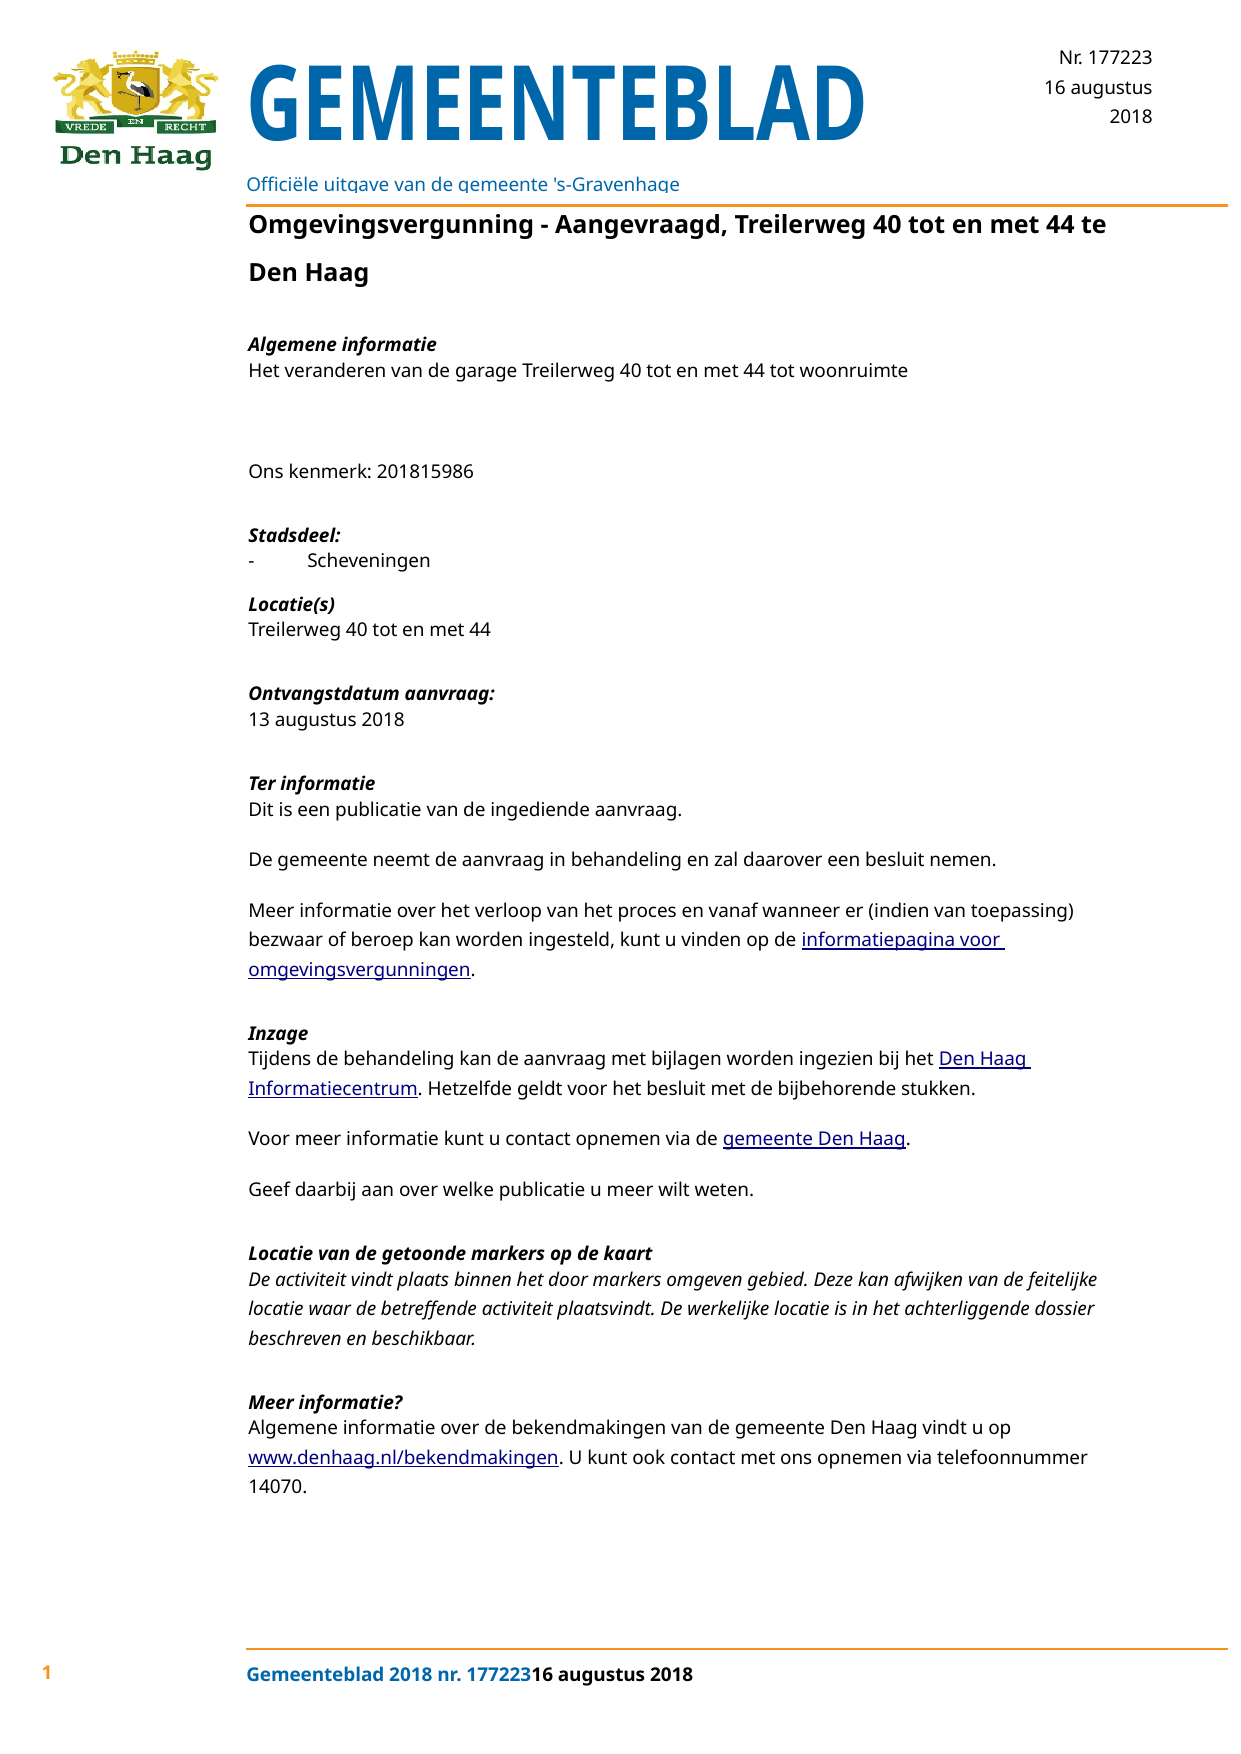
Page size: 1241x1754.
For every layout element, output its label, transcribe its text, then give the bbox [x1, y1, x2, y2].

text Dit is een publicatie van de ingediende aanvraag. [248, 796, 1152, 822]
list Scheveningen [248, 548, 1152, 573]
text Inzage [248, 1020, 1152, 1046]
text Locatie(s) [248, 591, 1152, 617]
picture [41, 47, 231, 172]
text 13 augustus 2018 [248, 706, 1152, 732]
text Algemene informatie over de bekendmakingen van de gemeente Den Haag vindt u op www.denhaag.nl/bekendmakingen. U kunt ook contact met ons opnemen via telefoonnummer 14070. [248, 1414, 1152, 1499]
text Meer informatie? [248, 1389, 1152, 1414]
text De gemeente neemt de aanvraag in behandeling en zal daarover een besluit nemen. [248, 846, 1152, 872]
text Tijdens de behandeling kan de aanvraag met bijlagen worden ingezien bij het Den Haag Informatiecentrum. Hetzelfde geldt voor het besluit met de bijbehorende stukken. [248, 1046, 1152, 1101]
text De activiteit vindt plaats binnen het door markers omgeven gebied. Deze kan afwijken van de feitelijke locatie waar de betreffende activiteit plaatsvindt. De werkelijke locatie is in het achterliggende dossier beschreven en beschikbaar. [248, 1266, 1152, 1351]
text Voor meer informatie kunt u contact opnemen via de gemeente Den Haag. [248, 1126, 1152, 1151]
text Omgevingsvergunning - Aangevraagd, Treilerweg 40 tot en met 44 te Den Haag [248, 207, 1152, 288]
text Het veranderen van de garage Treilerweg 40 tot en met 44 tot woonruimte [248, 357, 1152, 383]
text Treilerweg 40 tot en met 44 [248, 617, 1152, 642]
text Locatie van de getoonde markers op de kaart [248, 1240, 1152, 1266]
text Ons kenmerk: 201815986 [248, 458, 1152, 484]
text Ontvangstdatum aanvraag: [248, 681, 1152, 706]
text Stadsdeel: [248, 522, 1152, 548]
text Geef daarbij aan over welke publicatie u meer wilt weten. [248, 1176, 1152, 1202]
text Algemene informatie [248, 331, 1152, 357]
text Ter informatie [248, 770, 1152, 796]
text Meer informatie over het verloop van het proces en vanaf wanneer er (indien van toepassing) bezwaar of beroep kan worden ingesteld, kunt u vinden op de informatiepagina voor omgevingsvergunningen. [248, 897, 1152, 982]
